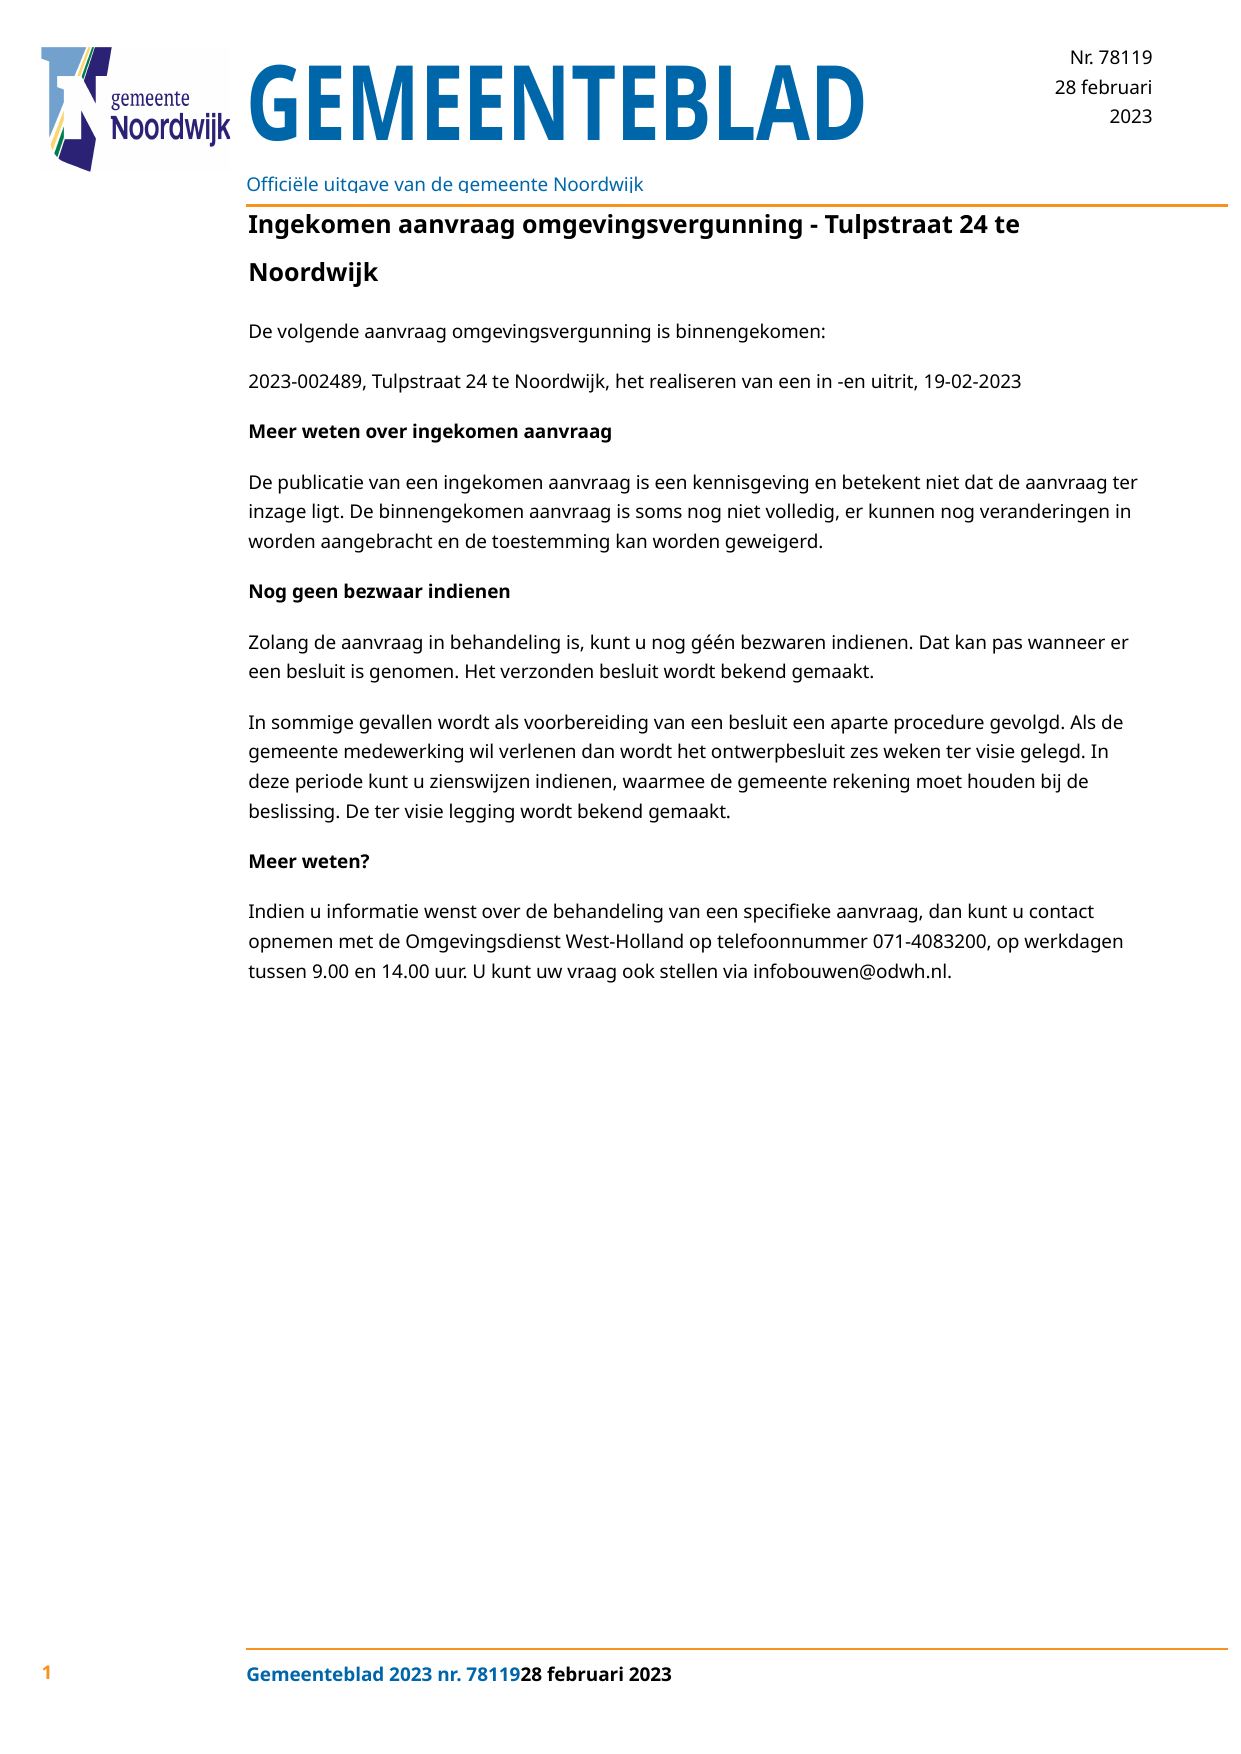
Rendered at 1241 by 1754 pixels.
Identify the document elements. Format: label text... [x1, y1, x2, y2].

text Meer weten? [248, 848, 1152, 874]
text De publicatie van een ingekomen aanvraag is een kennisgeving en betekent niet dat de aanvraag ter inzage ligt. De binnengekomen aanvraag is soms nog niet volledig, er kunnen nog veranderingen in worden aangebracht en de toestemming kan worden geweigerd. [248, 469, 1152, 554]
text Indien u informatie wenst over de behandeling van een specifieke aanvraag, dan kunt u contact opnemen met de Omgevingsdienst West-Holland op telefoonnummer 071-4083200, op werkdagen tussen 9.00 en 14.00 uur. U kunt uw vraag ook stellen via infobouwen@odwh.nl. [248, 899, 1152, 984]
text Meer weten over ingekomen aanvraag [248, 419, 1152, 444]
text 2023-002489, Tulpstraat 24 te Noordwijk, het realiseren van een in -en uitrit, 19-02-2023 [248, 368, 1152, 394]
picture [41, 47, 231, 172]
text Zolang de aanvraag in behandeling is, kunt u nog géén bezwaren indienen. Dat kan pas wanneer er een besluit is genomen. Het verzonden besluit wordt bekend gemaakt. [248, 629, 1152, 684]
text Nog geen bezwaar indienen [248, 579, 1152, 604]
text De volgende aanvraag omgevingsvergunning is binnengekomen: [248, 318, 1152, 344]
text Ingekomen aanvraag omgevingsvergunning - Tulpstraat 24 te Noordwijk [248, 207, 1152, 288]
text In sommige gevallen wordt als voorbereiding van een besluit een aparte procedure gevolgd. Als de gemeente medewerking wil verlenen dan wordt het ontwerpbesluit zes weken ter visie gelegd. In deze periode kunt u zienswijzen indienen, waarmee de gemeente rekening moet houden bij de beslissing. De ter visie legging wordt bekend gemaakt. [248, 709, 1152, 824]
